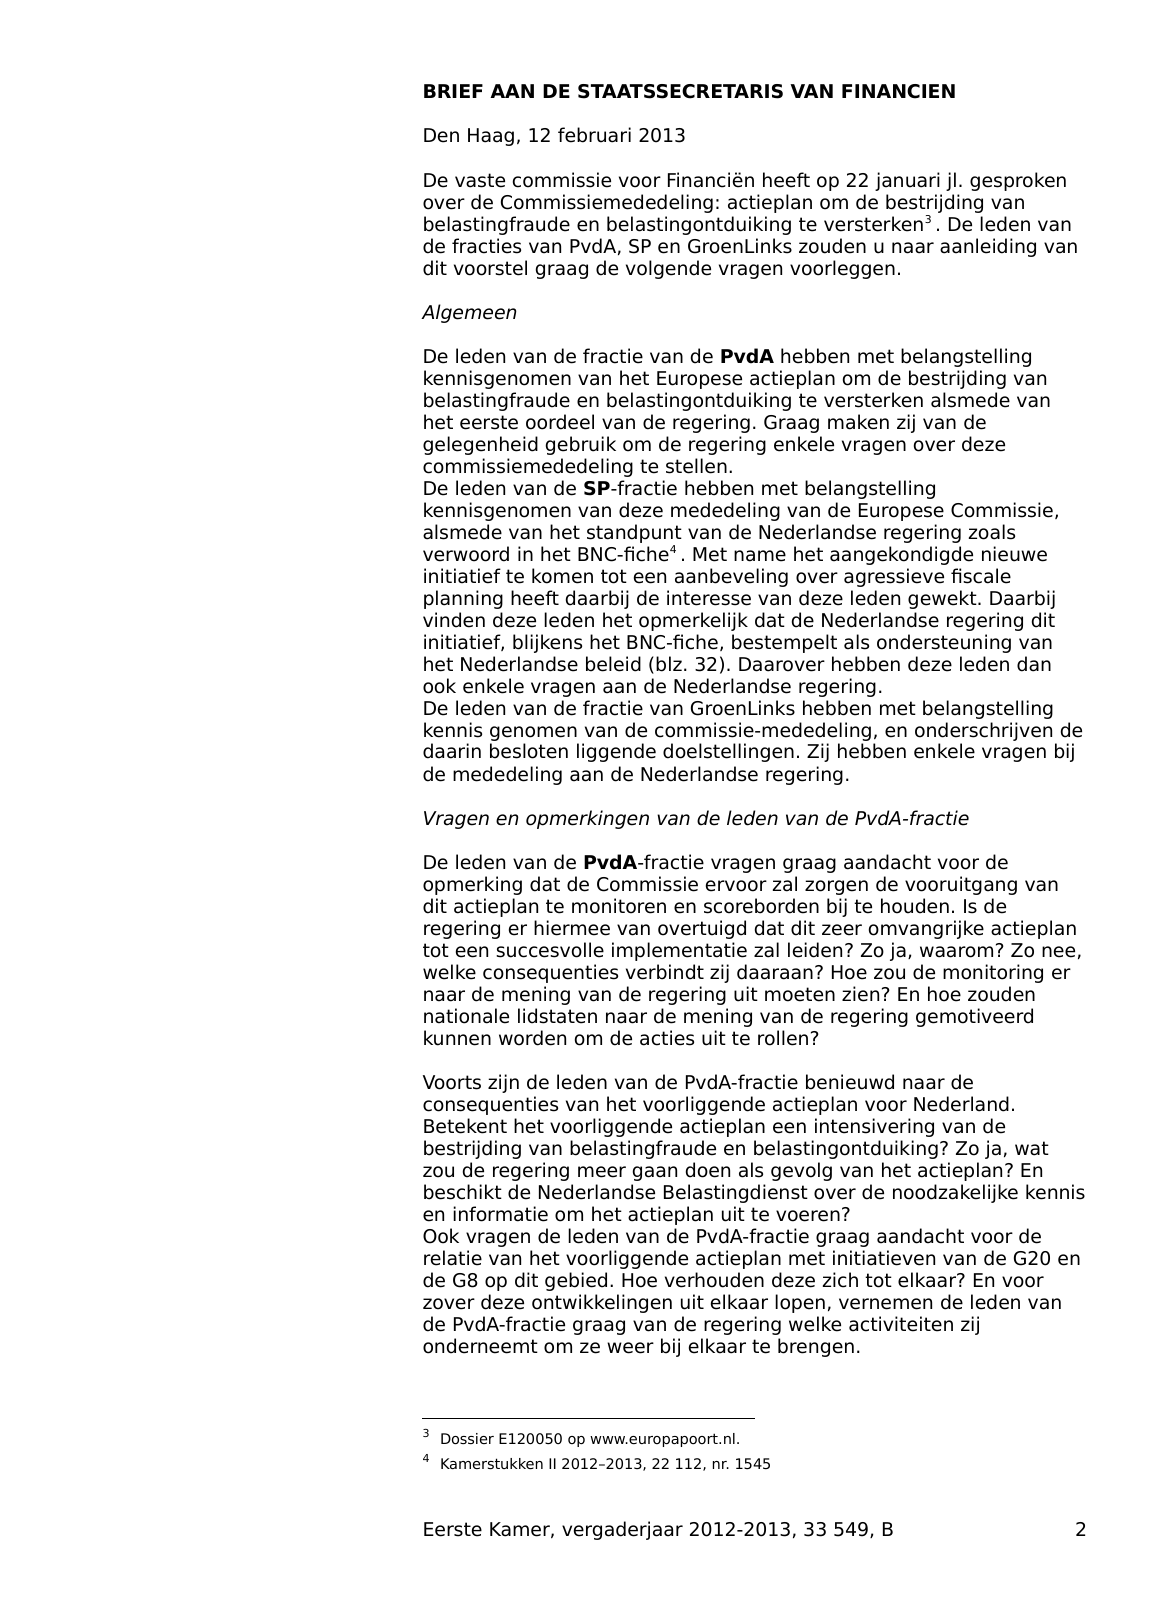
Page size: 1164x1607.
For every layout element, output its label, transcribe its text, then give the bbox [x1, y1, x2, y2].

subtitle Vragen en opmerkingen van de leden van de PvdA-fractie [422, 808, 1087, 829]
text De vaste commissie voor Financiën heeft op 22 januari jl. gesproken over de Commissiemededeling: actieplan om de bestrijding van belastingfraude en belastingontduiking te versterken. De leden van de fracties van PvdA, SP en GroenLinks zouden u naar aanleiding van dit voorstel graag de volgende vragen voorleggen. [422, 169, 1087, 279]
text De leden van de fractie van de PvdA hebben met belangstelling kennisgenomen van het Europese actieplan om de bestrijding van belastingfraude en belastingontduiking te versterken alsmede van het eerste oordeel van de regering. Graag maken zij van de gelegenheid gebruik om de regering enkele vragen over deze commissiemededeling te stellen. [422, 346, 1087, 478]
text Den Haag, 12 februari 2013 [422, 125, 1087, 147]
text Voorts zijn de leden van de PvdA-fractie benieuwd naar de consequenties van het voorliggende actieplan voor Nederland. Betekent het voorliggende actieplan een intensivering van de bestrijding van belastingfraude en belastingontduiking? Zo ja, wat zou de regering meer gaan doen als gevolg van het actieplan? En beschikt de Nederlandse Belastingdienst over de noodzakelijke kennis en informatie om het actieplan uit te voeren? [422, 1072, 1087, 1226]
text De leden van de PvdA-fractie vragen graag aandacht voor de opmerking dat de Commissie ervoor zal zorgen de vooruitgang van dit actieplan te monitoren en scoreborden bij te houden. Is de regering er hiermee van overtuigd dat dit zeer omvangrijke actieplan tot een succesvolle implementatie zal leiden? Zo ja, waarom? Zo nee, welke consequenties verbindt zij daaraan? Hoe zou de monitoring er naar de mening van de regering uit moeten zien? En hoe zouden nationale lidstaten naar de mening van de regering gemotiveerd kunnen worden om de acties uit te rollen? [422, 852, 1087, 1049]
subtitle Algemeen [422, 302, 1087, 324]
subtitle BRIEF AAN DE STAATSSECRETARIS VAN FINANCIEN [422, 81, 1087, 103]
text De leden van de SP-fractie hebben met belangstelling kennisgenomen van deze mededeling van de Europese Commissie, alsmede van het standpunt van de Nederlandse regering zoals verwoord in het BNC-fiche. Met name het aangekondigde nieuwe initiatief te komen tot een aanbeveling over agressieve fiscale planning heeft daarbij de interesse van deze leden gewekt. Daarbij vinden deze leden het opmerkelijk dat de Nederlandse regering dit initiatief, blijkens het BNC-fiche, bestempelt als ondersteuning van het Nederlandse beleid (blz. 32). Daarover hebben deze leden dan ook enkele vragen aan de Nederlandse regering. [422, 478, 1087, 697]
text Dossier E120050 op www.europapoort.nl. [422, 1427, 1087, 1449]
text Ook vragen de leden van de PvdA-fractie graag aandacht voor de relatie van het voorliggende actieplan met initiatieven van de G20 en de G8 op dit gebied. Hoe verhouden deze zich tot elkaar? En voor zover deze ontwikkelingen uit elkaar lopen, vernemen de leden van de PvdA-fractie graag van de regering welke activiteiten zij onderneemt om ze weer bij elkaar te brengen. [422, 1226, 1087, 1357]
text Kamerstukken II 2012–2013, 22 112, nr. 1545 [422, 1452, 1087, 1474]
text De leden van de fractie van GroenLinks hebben met belangstelling kennis genomen van de commissie-mededeling, en onderschrijven de daarin besloten liggende doelstellingen. Zij hebben enkele vragen bij de mededeling aan de Nederlandse regering. [422, 697, 1087, 785]
